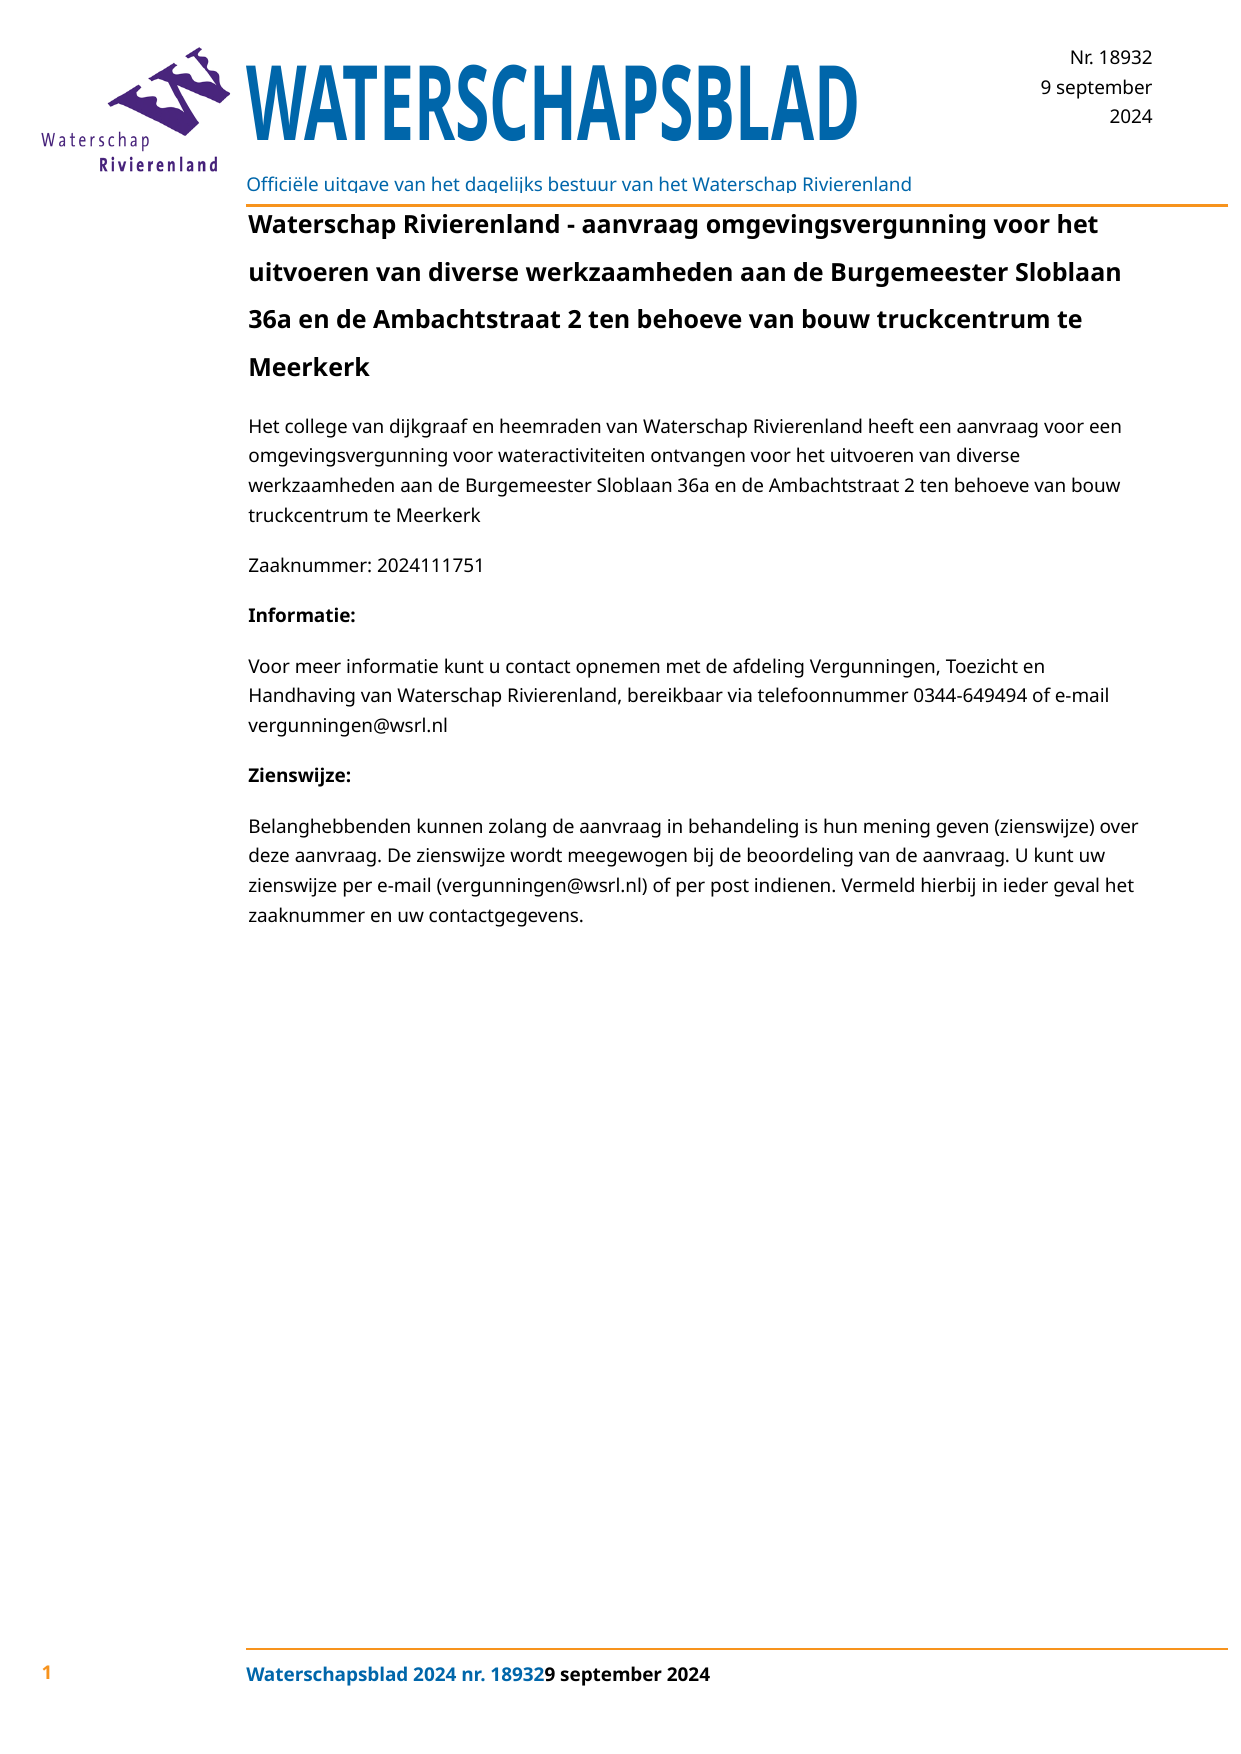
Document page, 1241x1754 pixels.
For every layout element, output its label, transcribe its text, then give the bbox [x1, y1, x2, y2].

text Voor meer informatie kunt u contact opnemen met de afdeling Vergunningen, Toezicht en Handhaving van Waterschap Rivierenland, bereikbaar via telefoonnummer 0344-649494 of e-mail vergunningen@wsrl.nl [248, 653, 1152, 738]
picture [41, 47, 231, 172]
text Informatie: [248, 603, 1152, 628]
text Het college van dijkgraaf en heemraden van Waterschap Rivierenland heeft een aanvraag voor een omgevingsvergunning voor wateractiviteiten ontvangen voor het uitvoeren van diverse werkzaamheden aan de Burgemeester Sloblaan 36a en de Ambachtstraat 2 ten behoeve van bouw truckcentrum te Meerkerk [248, 413, 1152, 528]
text Belanghebbenden kunnen zolang de aanvraag in behandeling is hun mening geven (zienswijze) over deze aanvraag. De zienswijze wordt meegewogen bij de beoordeling van de aanvraag. U kunt uw zienswijze per e-mail (vergunningen@wsrl.nl) of per post indienen. Vermeld hierbij in ieder geval het zaaknummer en uw contactgegevens. [248, 813, 1152, 928]
text Zaaknummer: 2024111751 [248, 552, 1152, 578]
text Zienswijze: [248, 763, 1152, 788]
text Waterschap Rivierenland - aanvraag omgevingsvergunning voor het uitvoeren van diverse werkzaamheden aan de Burgemeester Sloblaan 36a en de Ambachtstraat 2 ten behoeve van bouw truckcentrum te Meerkerk [248, 207, 1152, 384]
